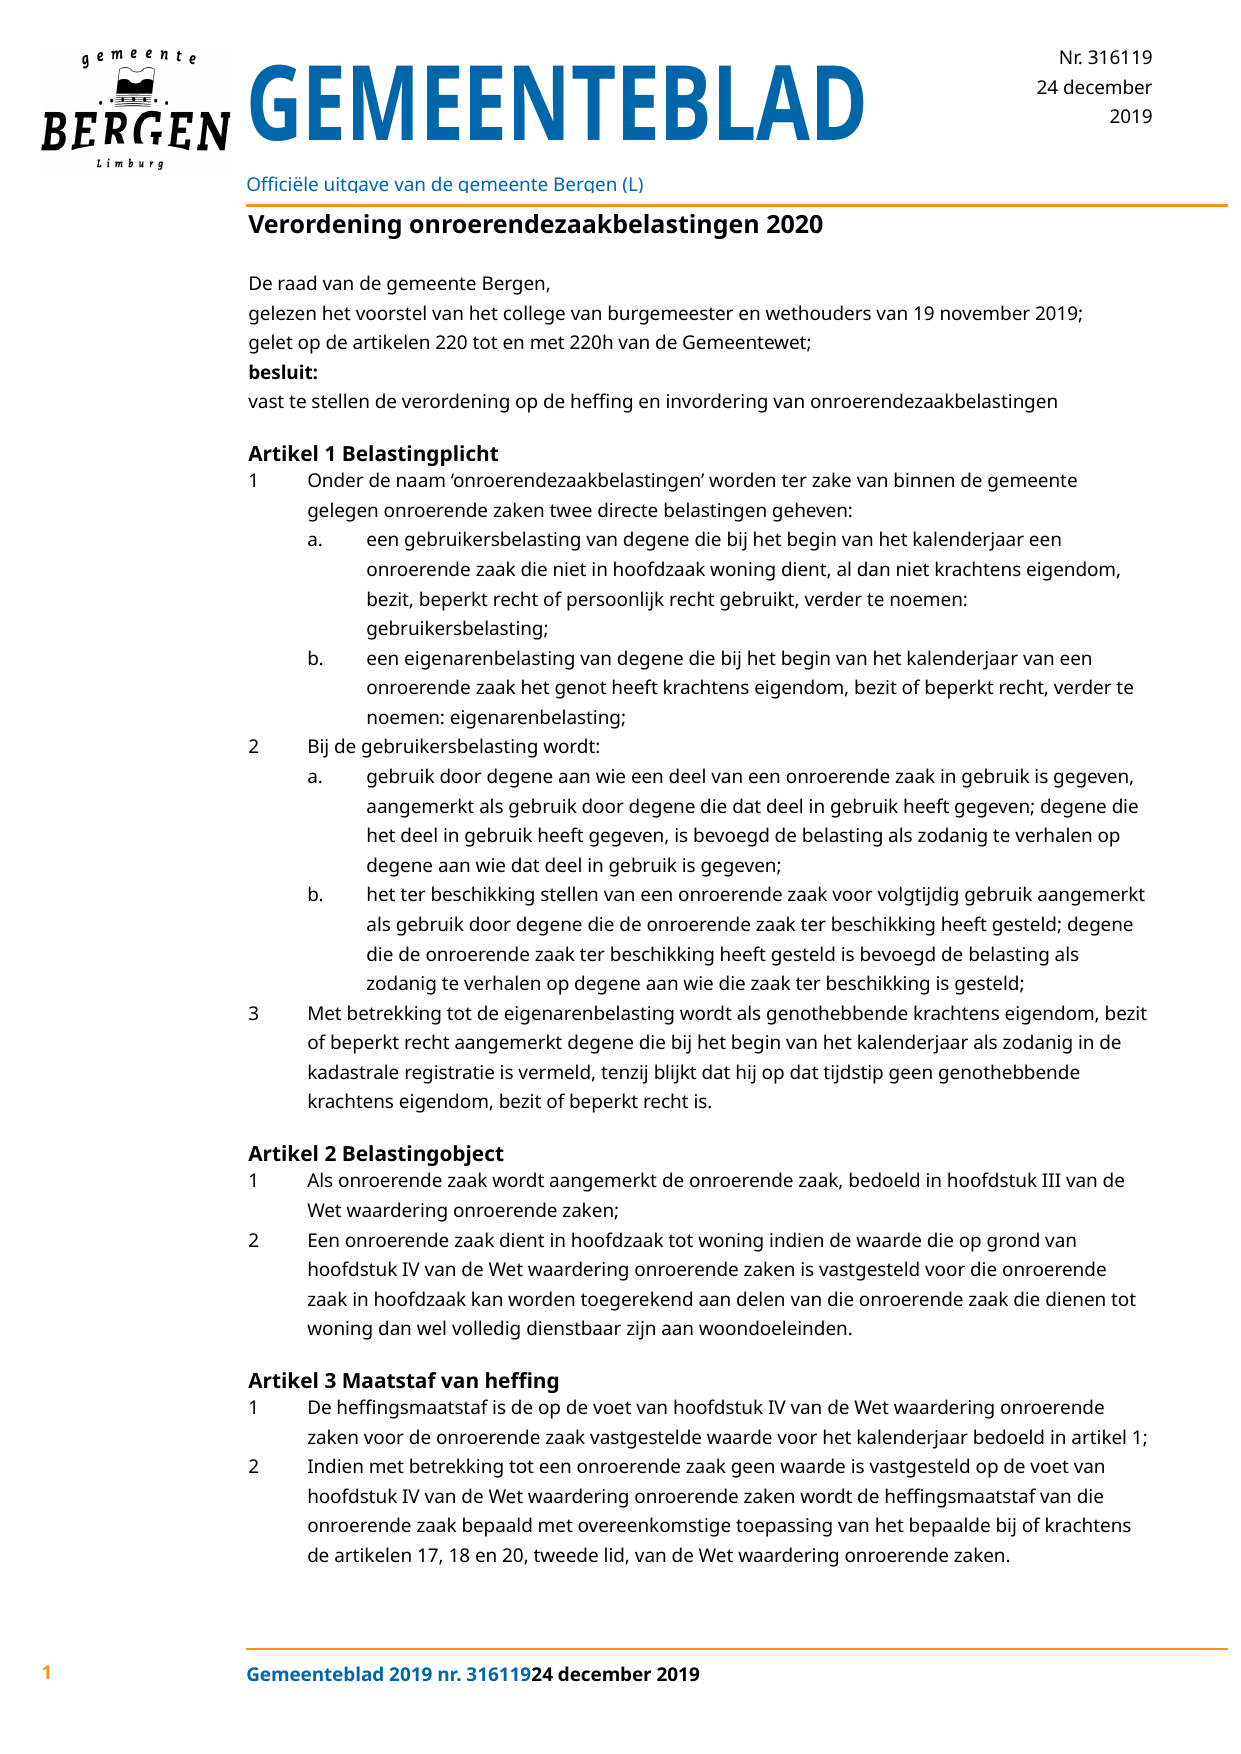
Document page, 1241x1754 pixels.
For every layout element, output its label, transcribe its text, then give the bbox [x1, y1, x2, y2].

list Indien met betrekking tot een onroerende zaak geen waarde is vastgesteld op de voet van hoofdstuk IV van de Wet waardering onroerende zaken wordt de heffingsmaatstaf van die onroerende zaak bepaald met overeenkomstige toepassing van het bepaalde bij of krachtens de artikelen 17, 18 en 20, tweede lid, van de Wet waardering onroerende zaken. [248, 1453, 1152, 1568]
text gelezen het voorstel van het college van burgemeester en wethouders van 19 november 2019; [248, 300, 1152, 326]
list gebruik door degene aan wie een deel van een onroerende zaak in gebruik is gegeven, aangemerkt als gebruik door degene die dat deel in gebruik heeft gegeven; degene die het deel in gebruik heeft gegeven, is bevoegd de belasting als zodanig te verhalen op degene aan wie dat deel in gebruik is gegeven; [307, 763, 1152, 878]
picture [41, 47, 231, 172]
list Onder de naam ‘onroerendezaakbelastingen’ worden ter zake van binnen de gemeente gelegen onroerende zaken twee directe belastingen geheven: [248, 467, 1152, 523]
text Artikel 3 Maatstaf van heffing [248, 1366, 1152, 1394]
list Met betrekking tot de eigenarenbelasting wordt als genothebbende krachtens eigendom, bezit of beperkt recht aangemerkt degene die bij het begin van het kalenderjaar als zodanig in de kadastrale registratie is vermeld, tenzij blijkt dat hij op dat tijdstip geen genothebbende krachtens eigendom, bezit of beperkt recht is. [248, 1000, 1152, 1114]
text Artikel 2 Belastingobject [248, 1139, 1152, 1168]
text gelet op de artikelen 220 tot en met 220h van de Gemeentewet; [248, 329, 1152, 355]
text Artikel 1 Belastingplicht [248, 439, 1152, 467]
list een eigenarenbelasting van degene die bij het begin van het kalenderjaar van een onroerende zaak het genot heeft krachtens eigendom, bezit of beperkt recht, verder te noemen: eigenarenbelasting; [307, 645, 1152, 730]
text vast te stellen de verordening op de heffing en invordering van onroerendezaakbelastingen [248, 389, 1152, 414]
text Verordening onroerendezaakbelastingen 2020 [248, 207, 1152, 241]
text besluit: [248, 359, 1152, 385]
list De heffingsmaatstaf is de op de voet van hoofdstuk IV van de Wet waardering onroerende zaken voor de onroerende zaak vastgestelde waarde voor het kalenderjaar bedoeld in artikel 1; [248, 1394, 1152, 1450]
text De raad van de gemeente Bergen, [248, 270, 1152, 296]
list Een onroerende zaak dient in hoofdzaak tot woning indien de waarde die op grond van hoofdstuk IV van de Wet waardering onroerende zaken is vastgesteld voor die onroerende zaak in hoofdzaak kan worden toegerekend aan delen van die onroerende zaak die dienen tot woning dan wel volledig dienstbaar zijn aan woondoeleinden. [248, 1227, 1152, 1341]
list Bij de gebruikersbelasting wordt: [248, 734, 1152, 759]
list een gebruikersbelasting van degene die bij het begin van het kalenderjaar een onroerende zaak die niet in hoofdzaak woning dient, al dan niet krachtens eigendom, bezit, beperkt recht of persoonlijk recht gebruikt, verder te noemen: gebruikersbelasting; [307, 527, 1152, 641]
list Als onroerende zaak wordt aangemerkt de onroerende zaak, bedoeld in hoofdstuk III van de Wet waardering onroerende zaken; [248, 1168, 1152, 1223]
list het ter beschikking stellen van een onroerende zaak voor volgtijdig gebruik aangemerkt als gebruik door degene die de onroerende zaak ter beschikking heeft gesteld; degene die de onroerende zaak ter beschikking heeft gesteld is bevoegd de belasting als zodanig te verhalen op degene aan wie die zaak ter beschikking is gesteld; [307, 882, 1152, 996]
